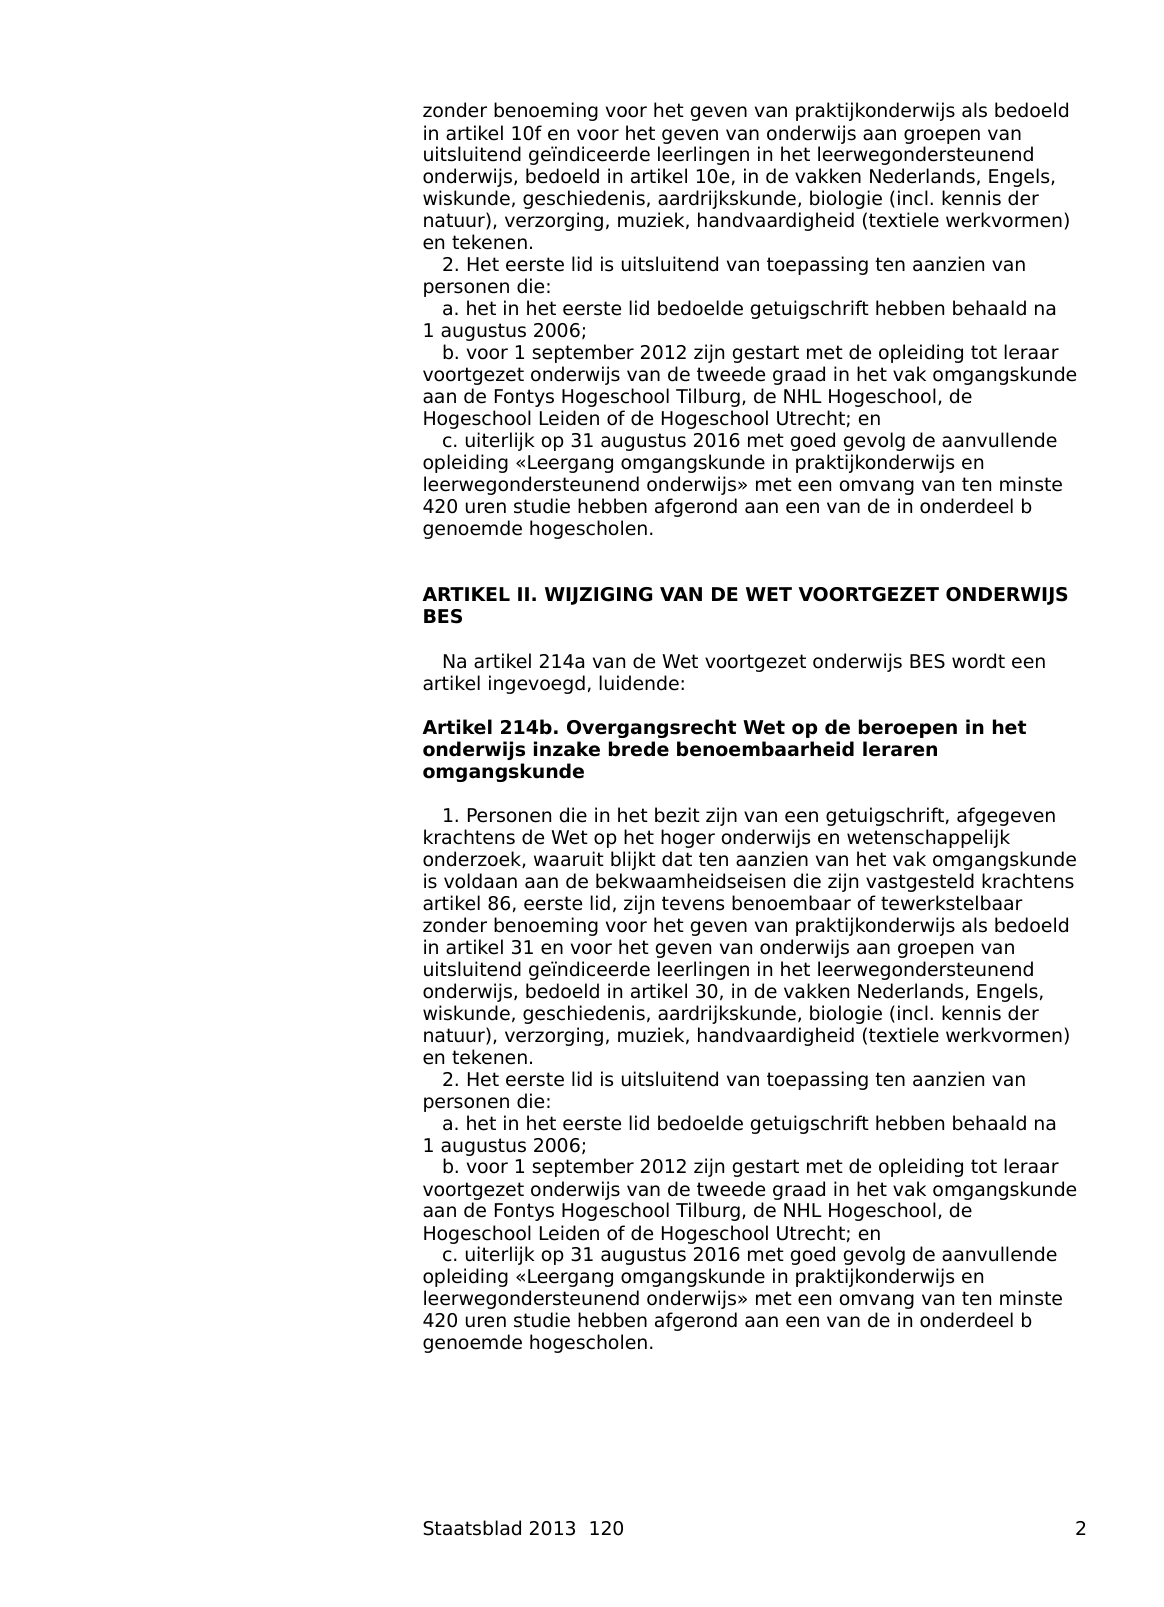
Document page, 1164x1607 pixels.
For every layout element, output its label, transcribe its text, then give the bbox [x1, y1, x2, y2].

text zonder benoeming voor het geven van praktijkonderwijs als bedoeld in artikel 10f en voor het geven van onderwijs aan groepen van uitsluitend geïndiceerde leerlingen in het leerwegondersteunend onderwijs, bedoeld in artikel 10e, in de vakken Nederlands, Engels, wiskunde, geschiedenis, aardrijkskunde, biologie (incl. kennis der natuur), verzorging, muziek, handvaardigheid (textiele werkvormen) en tekenen. [422, 100, 1087, 254]
text 2. Het eerste lid is uitsluitend van toepassing ten aanzien van personen die: [422, 1068, 1087, 1112]
text 2. Het eerste lid is uitsluitend van toepassing ten aanzien van personen die: [422, 254, 1087, 298]
text c. uiterlijk op 31 augustus 2016 met goed gevolg de aanvullende opleiding «Leergang omgangskunde in praktijkonderwijs en leerwegondersteunend onderwijs» met een omvang van ten minste 420 uren studie hebben afgerond aan een van de in onderdeel b genoemde hogescholen. [422, 1244, 1087, 1354]
subtitle Artikel 214b. Overgangsrecht Wet op de beroepen in het onderwijs inzake brede benoembaarheid leraren omgangskunde [422, 717, 1087, 783]
text a. het in het eerste lid bedoelde getuigschrift hebben behaald na 1 augustus 2006; [422, 1112, 1087, 1156]
text b. voor 1 september 2012 zijn gestart met de opleiding tot leraar voortgezet onderwijs van de tweede graad in het vak omgangskunde aan de Fontys Hogeschool Tilburg, de NHL Hogeschool, de Hogeschool Leiden of de Hogeschool Utrecht; en [422, 1156, 1087, 1244]
text b. voor 1 september 2012 zijn gestart met de opleiding tot leraar voortgezet onderwijs van de tweede graad in het vak omgangskunde aan de Fontys Hogeschool Tilburg, de NHL Hogeschool, de Hogeschool Leiden of de Hogeschool Utrecht; en [422, 342, 1087, 430]
text Na artikel 214a van de Wet voortgezet onderwijs BES wordt een artikel ingevoegd, luidende: [422, 651, 1087, 694]
text 1. Personen die in het bezit zijn van een getuigschrift, afgegeven krachtens de Wet op het hoger onderwijs en wetenschappelijk onderzoek, waaruit blijkt dat ten aanzien van het vak omgangskunde is voldaan aan de bekwaamheidseisen die zijn vastgesteld krachtens artikel 86, eerste lid, zijn tevens benoembaar of tewerkstelbaar zonder benoeming voor het geven van praktijkonderwijs als bedoeld in artikel 31 en voor het geven van onderwijs aan groepen van uitsluitend geïndiceerde leerlingen in het leerwegondersteunend onderwijs, bedoeld in artikel 30, in de vakken Nederlands, Engels, wiskunde, geschiedenis, aardrijkskunde, biologie (incl. kennis der natuur), verzorging, muziek, handvaardigheid (textiele werkvormen) en tekenen. [422, 805, 1087, 1068]
subtitle ARTIKEL II. WIJZIGING VAN DE WET VOORTGEZET ONDERWIJS BES [422, 584, 1087, 628]
text a. het in het eerste lid bedoelde getuigschrift hebben behaald na 1 augustus 2006; [422, 298, 1087, 342]
text c. uiterlijk op 31 augustus 2016 met goed gevolg de aanvullende opleiding «Leergang omgangskunde in praktijkonderwijs en leerwegondersteunend onderwijs» met een omvang van ten minste 420 uren studie hebben afgerond aan een van de in onderdeel b genoemde hogescholen. [422, 430, 1087, 540]
